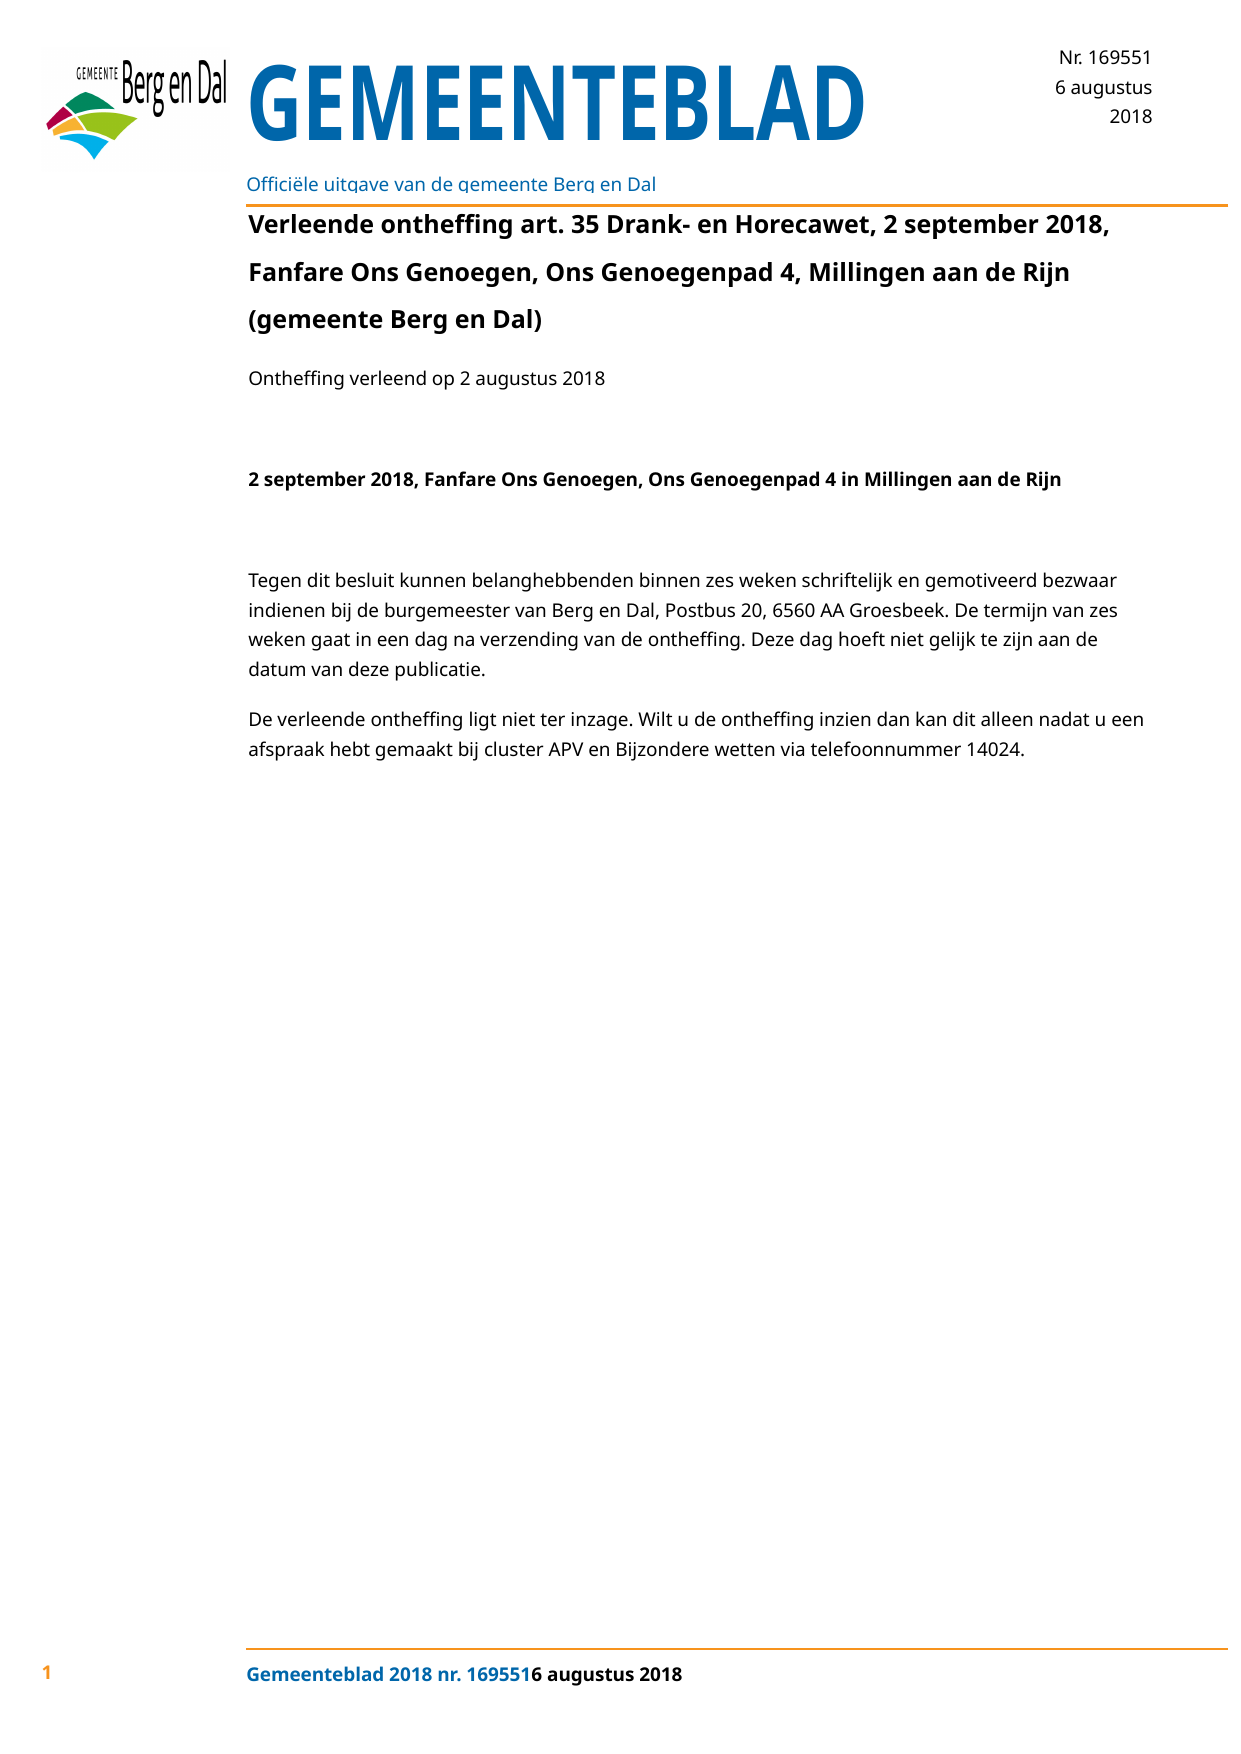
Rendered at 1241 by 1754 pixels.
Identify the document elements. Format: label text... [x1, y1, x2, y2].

text Verleende ontheffing art. 35 Drank- en Horecawet, 2 september 2018, Fanfare Ons Genoegen, Ons Genoegenpad 4, Millingen aan de Rijn (gemeente Berg en Dal) [248, 207, 1152, 336]
text De verleende ontheffing ligt niet ter inzage. Wilt u de ontheffing inzien dan kan dit alleen nadat u een afspraak hebt gemaakt bij cluster APV en Bijzondere wetten via telefoonnummer 14024. [248, 706, 1152, 762]
text Ontheffing verleend op 2 augustus 2018 [248, 366, 1152, 391]
picture [41, 47, 231, 172]
text Tegen dit besluit kunnen belanghebbenden binnen zes weken schriftelijk en gemotiveerd bezwaar indienen bij de burgemeester van Berg en Dal, Postbus 20, 6560 AA Groesbeek. De termijn van zes weken gaat in een dag na verzending van de ontheffing. Deze dag hoeft niet gelijk te zijn aan de datum van deze publicatie. [248, 567, 1152, 682]
text 2 september 2018, Fanfare Ons Genoegen, Ons Genoegenpad 4 in Millingen aan de Rijn [248, 466, 1152, 492]
